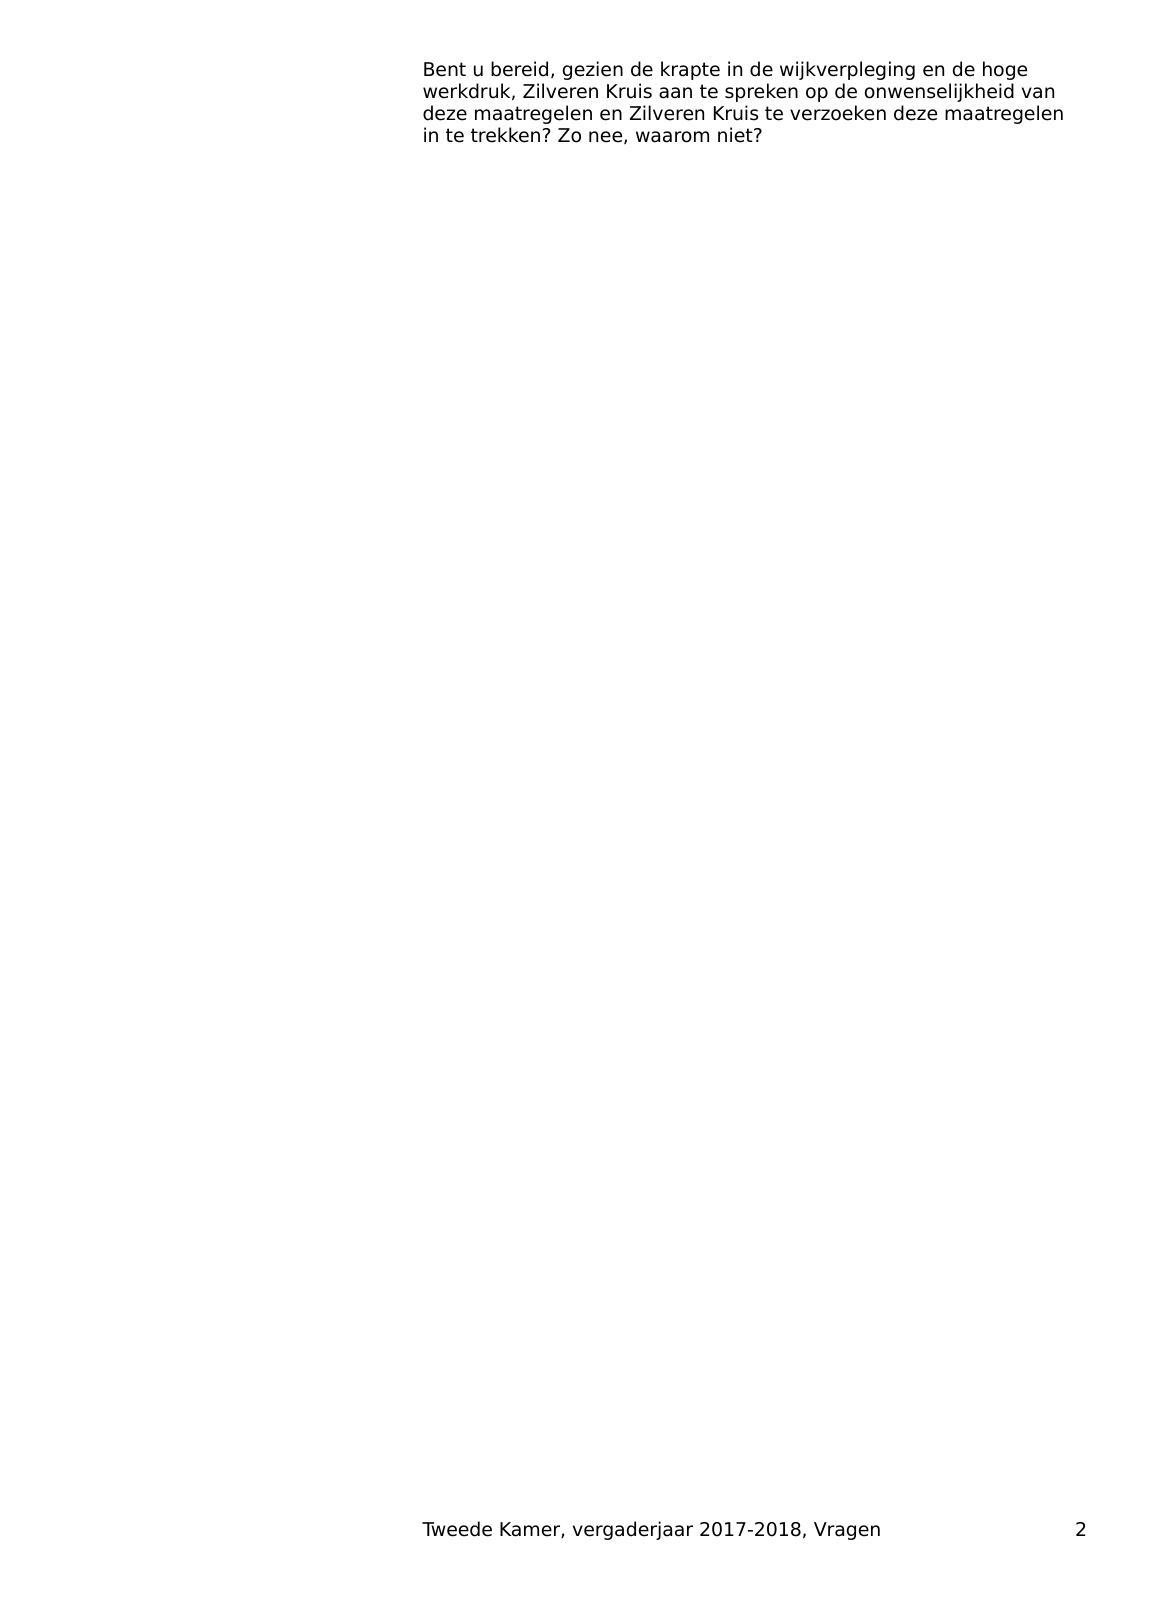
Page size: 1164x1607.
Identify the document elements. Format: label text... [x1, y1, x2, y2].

text Bent u bereid, gezien de krapte in de wijkverpleging en de hoge werkdruk, Zilveren Kruis aan te spreken op de onwenselijkheid van deze maatregelen en Zilveren Kruis te verzoeken deze maatregelen in te trekken? Zo nee, waarom niet? [422, 59, 1087, 147]
